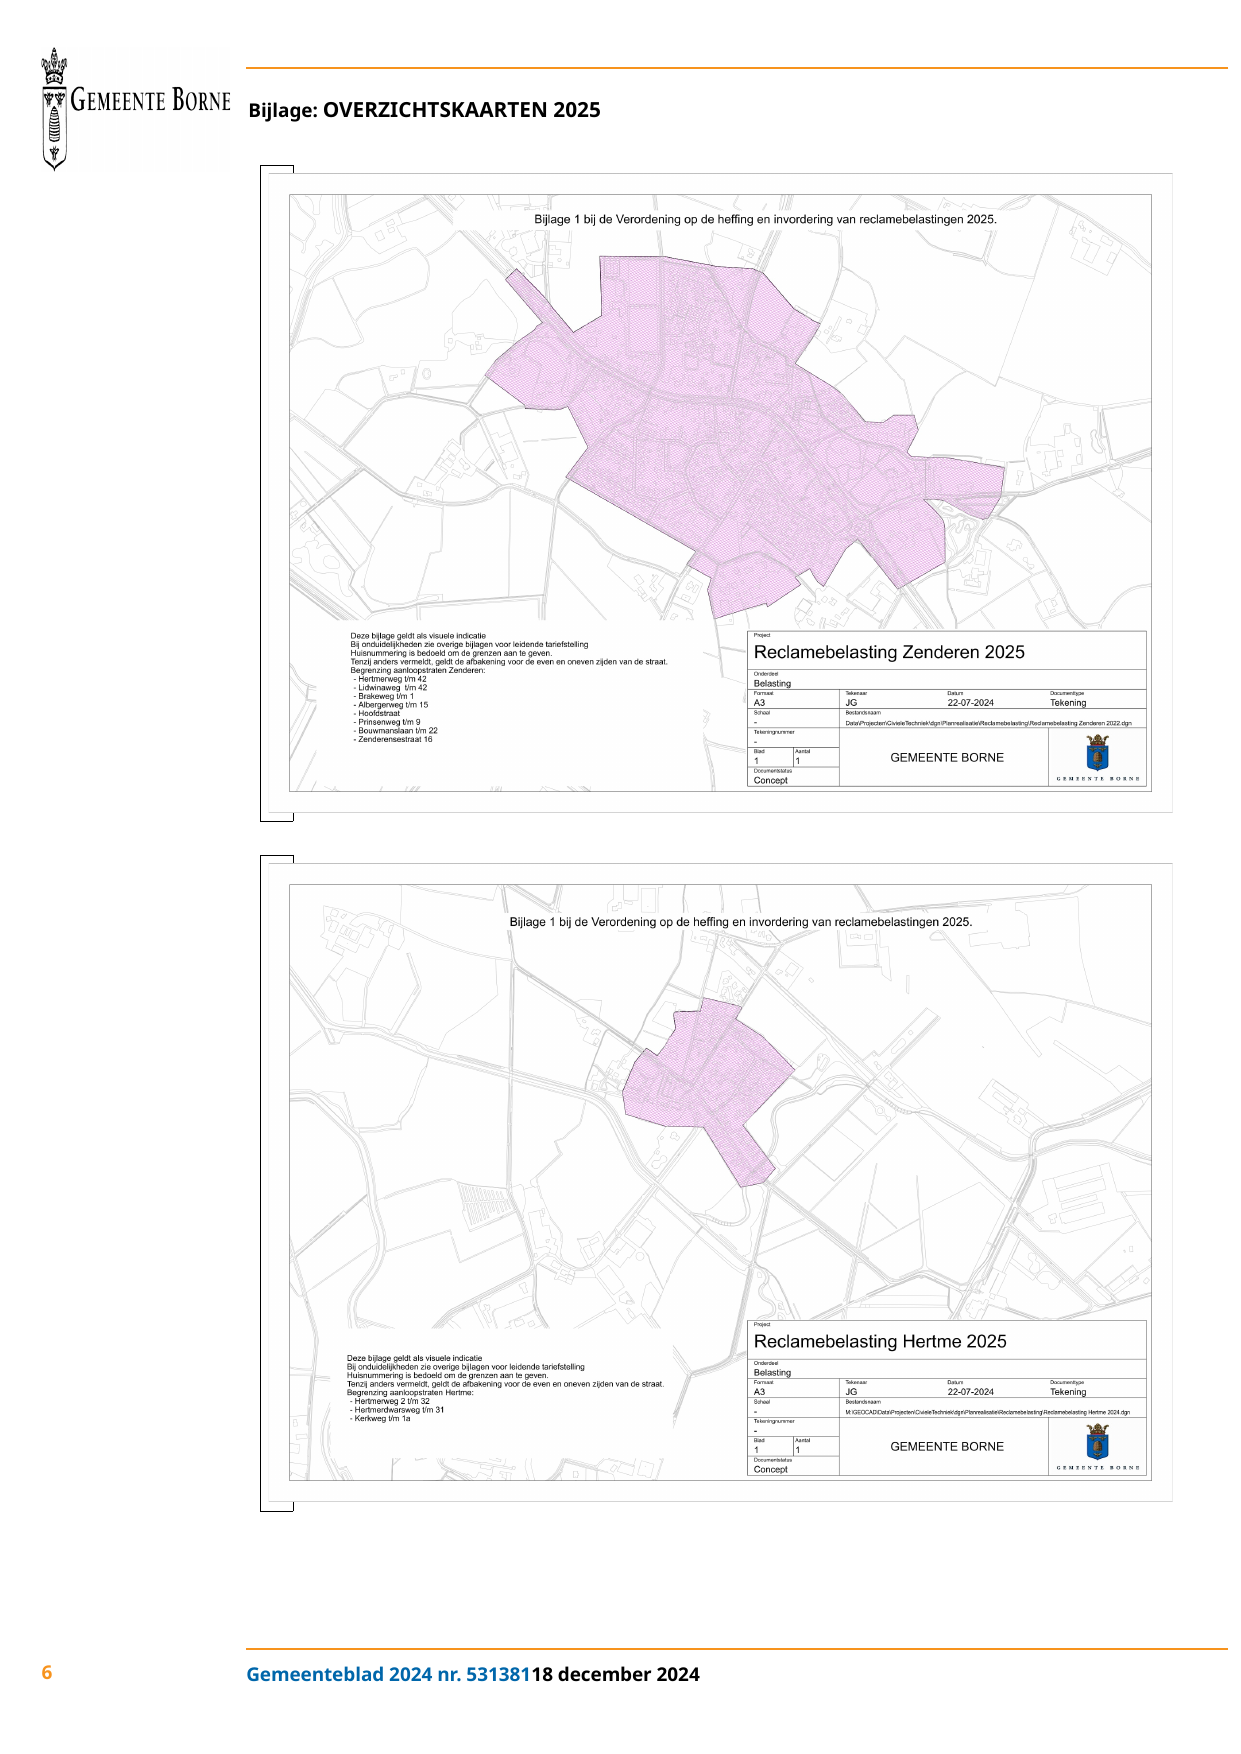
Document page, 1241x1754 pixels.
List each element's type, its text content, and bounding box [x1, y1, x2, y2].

text Bijlage: OVERZICHTSKAARTEN 2025 [248, 95, 1152, 123]
picture [268, 863, 1173, 1502]
picture [41, 47, 231, 172]
picture [268, 173, 1173, 813]
